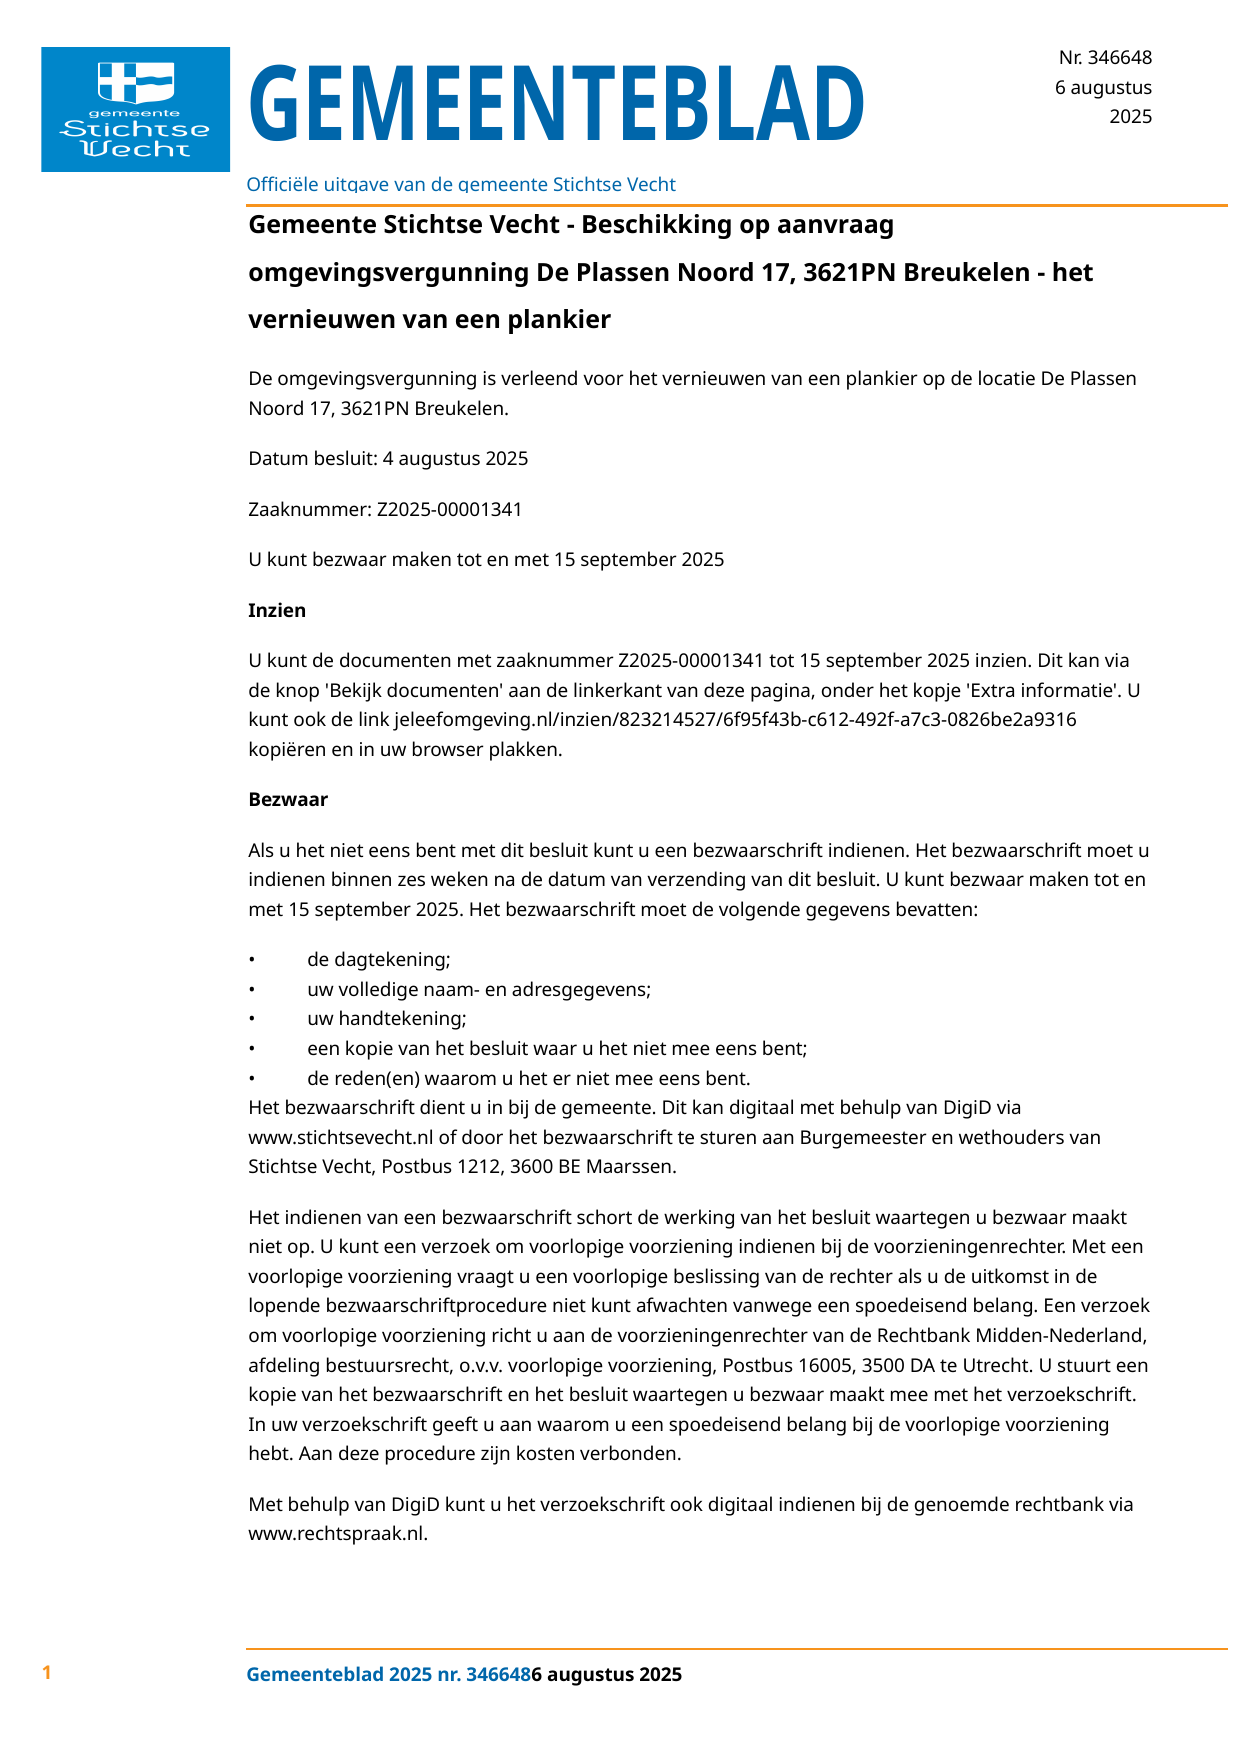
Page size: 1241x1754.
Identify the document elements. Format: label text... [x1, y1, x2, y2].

list uw handtekening; [248, 1006, 1152, 1031]
text Met behulp van DigiD kunt u het verzoekschrift ook digitaal indienen bij de genoemde rechtbank via www.rechtspraak.nl. [248, 1491, 1152, 1546]
text Het bezwaarschrift dient u in bij de gemeente. Dit kan digitaal met behulp van DigiD via www.stichtsevecht.nl of door het bezwaarschrift te sturen aan Burgemeester en wethouders van Stichtse Vecht, Postbus 1212, 3600 BE Maarssen. [248, 1094, 1152, 1179]
text Bezwaar [248, 786, 1152, 812]
text De omgevingsvergunning is verleend voor het vernieuwen van een plankier op de locatie De Plassen Noord 17, 3621PN Breukelen. [248, 366, 1152, 421]
text U kunt de documenten met zaaknummer Z2025-00001341 tot 15 september 2025 inzien. Dit kan via de knop 'Bekijk documenten' aan de linkerkant van deze pagina, onder het kopje 'Extra informatie'. U kunt ook de link jeleefomgeving.nl/inzien/823214527/6f95f43b-c612-492f-a7c3-0826be2a9316 kopiëren en in uw browser plakken. [248, 647, 1152, 762]
text Het indienen van een bezwaarschrift schort de werking van het besluit waartegen u bezwaar maakt niet op. U kunt een verzoek om voorlopige voorziening indienen bij de voorzieningenrechter. Met een voorlopige voorziening vraagt u een voorlopige beslissing van de rechter als u de uitkomst in de lopende bezwaarschriftprocedure niet kunt afwachten vanwege een spoedeisend belang. Een verzoek om voorlopige voorziening richt u aan de voorzieningenrechter van de Rechtbank Midden-Nederland, afdeling bestuursrecht, o.v.v. voorlopige voorziening, Postbus 16005, 3500 DA te Utrecht. U stuurt een kopie van het bezwaarschrift en het besluit waartegen u bezwaar maakt mee met het verzoekschrift. In uw verzoekschrift geeft u aan waarom u een spoedeisend belang bij de voorlopige voorziening hebt. Aan deze procedure zijn kosten verbonden. [248, 1204, 1152, 1466]
text Datum besluit: 4 augustus 2025 [248, 446, 1152, 471]
text Inzien [248, 597, 1152, 622]
text U kunt bezwaar maken tot en met 15 september 2025 [248, 546, 1152, 572]
list uw volledige naam- en adresgegevens; [248, 976, 1152, 1002]
picture [99, 63, 135, 101]
text Als u het niet eens bent met dit besluit kunt u een bezwaarschrift indienen. Het bezwaarschrift moet u indienen binnen zes weken na de datum van verzending van dit besluit. U kunt bezwaar maken tot en met 15 september 2025. Het bezwaarschrift moet de volgende gegevens bevatten: [248, 837, 1152, 922]
picture [137, 63, 174, 103]
list de dagtekening; [248, 946, 1152, 972]
list een kopie van het besluit waar u het niet mee eens bent; [248, 1035, 1152, 1061]
text Gemeente Stichtse Vecht - Beschikking op aanvraag omgevingsvergunning De Plassen Noord 17, 3621PN Breukelen - het vernieuwen van een plankier [248, 207, 1152, 336]
list de reden(en) waarom u het er niet mee eens bent. [248, 1065, 1152, 1090]
text Zaaknummer: Z2025-00001341 [248, 496, 1152, 522]
